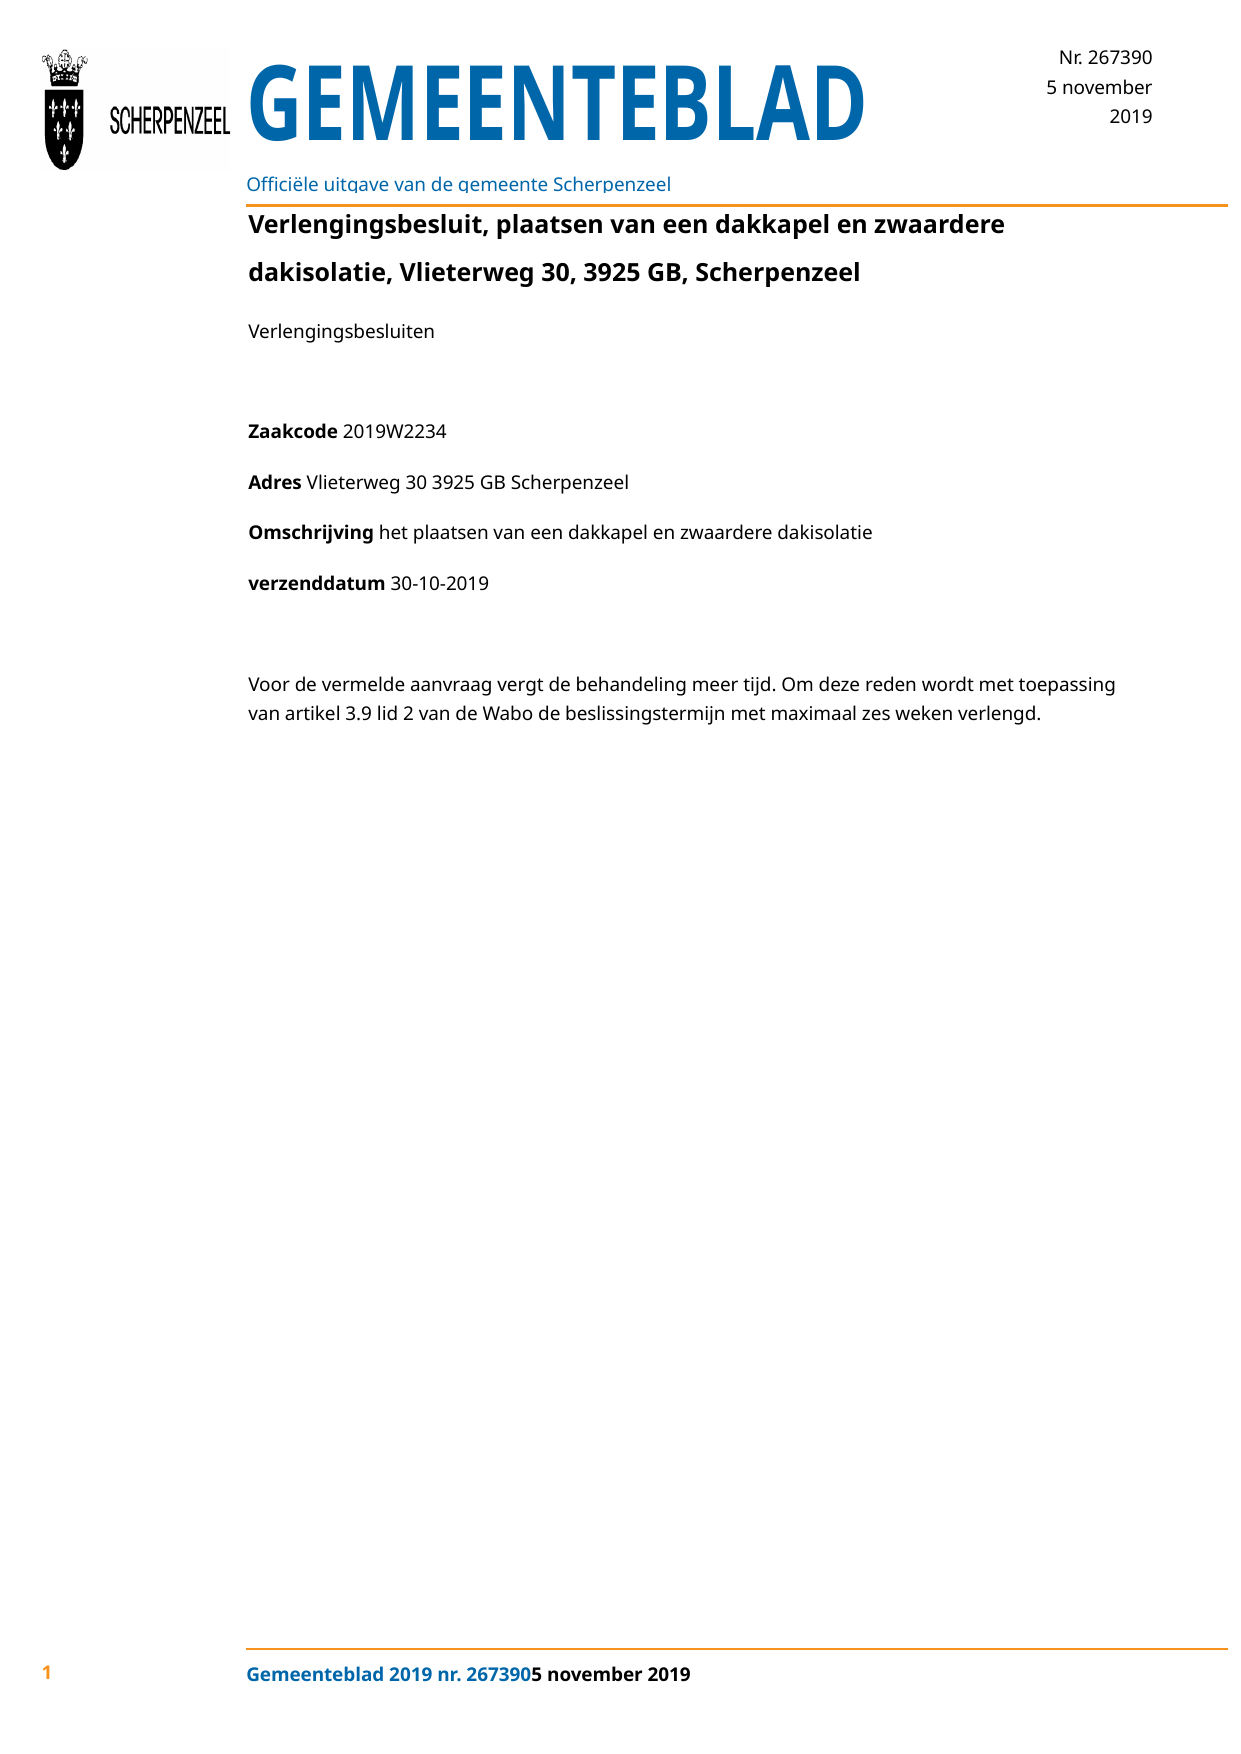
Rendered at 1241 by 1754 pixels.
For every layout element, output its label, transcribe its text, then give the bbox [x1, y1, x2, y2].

text Verlengingsbesluiten [248, 318, 1152, 344]
text Verlengingsbesluit, plaatsen van een dakkapel en zwaardere dakisolatie, Vlieterweg 30, 3925 GB, Scherpenzeel [248, 207, 1152, 288]
text Adres Vlieterweg 30 3925 GB Scherpenzeel [248, 469, 1152, 495]
text verzenddatum 30-10-2019 [248, 570, 1152, 596]
text Zaakcode 2019W2234 [248, 419, 1152, 444]
text Voor de vermelde aanvraag vergt de behandeling meer tijd. Om deze reden wordt met toepassing van artikel 3.9 lid 2 van de Wabo de beslissingstermijn met maximaal zes weken verlengd. [248, 671, 1152, 726]
picture [41, 47, 231, 172]
text Omschrijving het plaatsen van een dakkapel en zwaardere dakisolatie [248, 519, 1152, 545]
